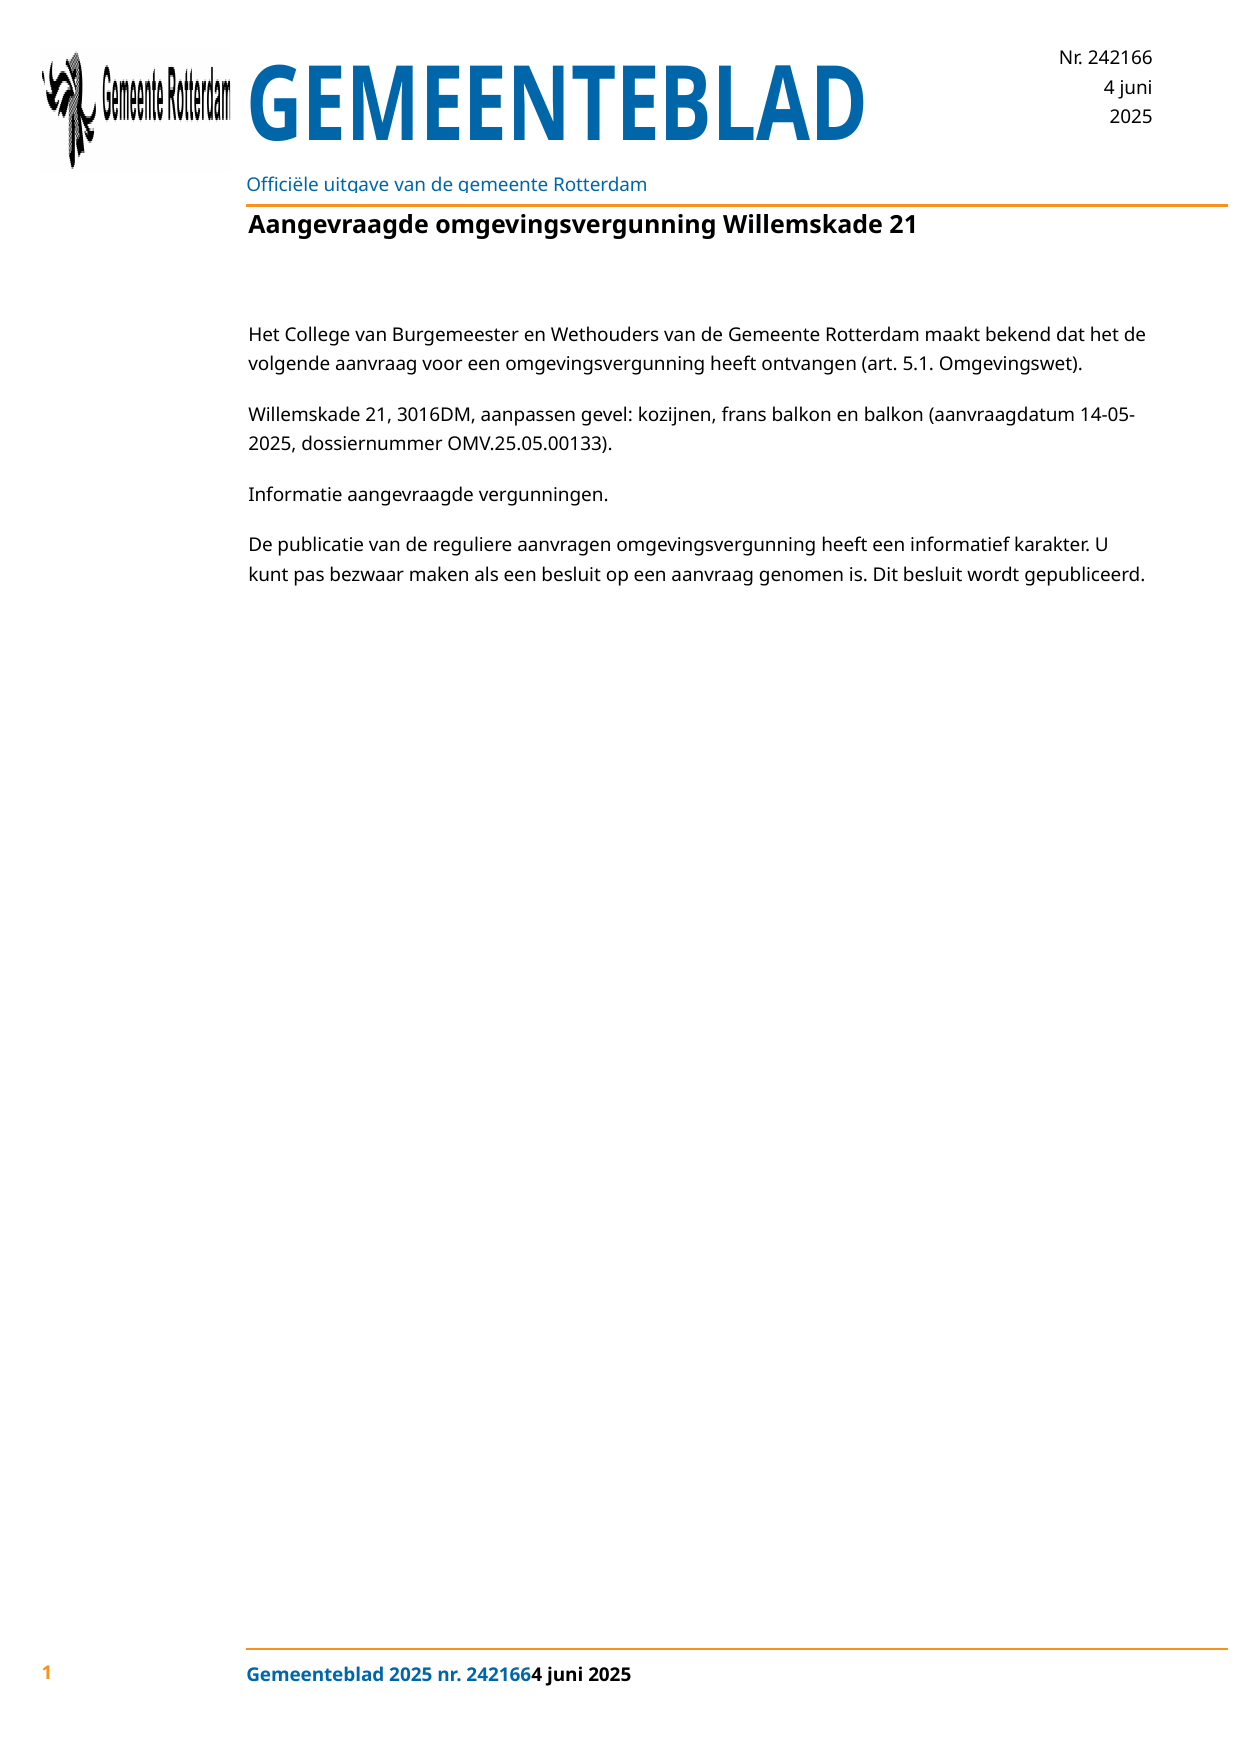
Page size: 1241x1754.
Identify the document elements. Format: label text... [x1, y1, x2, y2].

text Het College van Burgemeester en Wethouders van de Gemeente Rotterdam maakt bekend dat het de volgende aanvraag voor een omgevingsvergunning heeft ontvangen (art. 5.1. Omgevingswet). [248, 321, 1152, 376]
text Informatie aangevraagde vergunningen. [248, 481, 1152, 506]
text Aangevraagde omgevingsvergunning Willemskade 21 [248, 207, 1152, 241]
text De publicatie van de reguliere aanvragen omgevingsvergunning heeft een informatief karakter. U kunt pas bezwaar maken als een besluit op een aanvraag genomen is. Dit besluit wordt gepubliceerd. [248, 531, 1152, 586]
text Willemskade 21, 3016DM, aanpassen gevel: kozijnen, frans balkon en balkon (aanvraagdatum 14-05-2025, dossiernummer OMV.25.05.00133). [248, 401, 1152, 456]
picture [41, 47, 231, 172]
